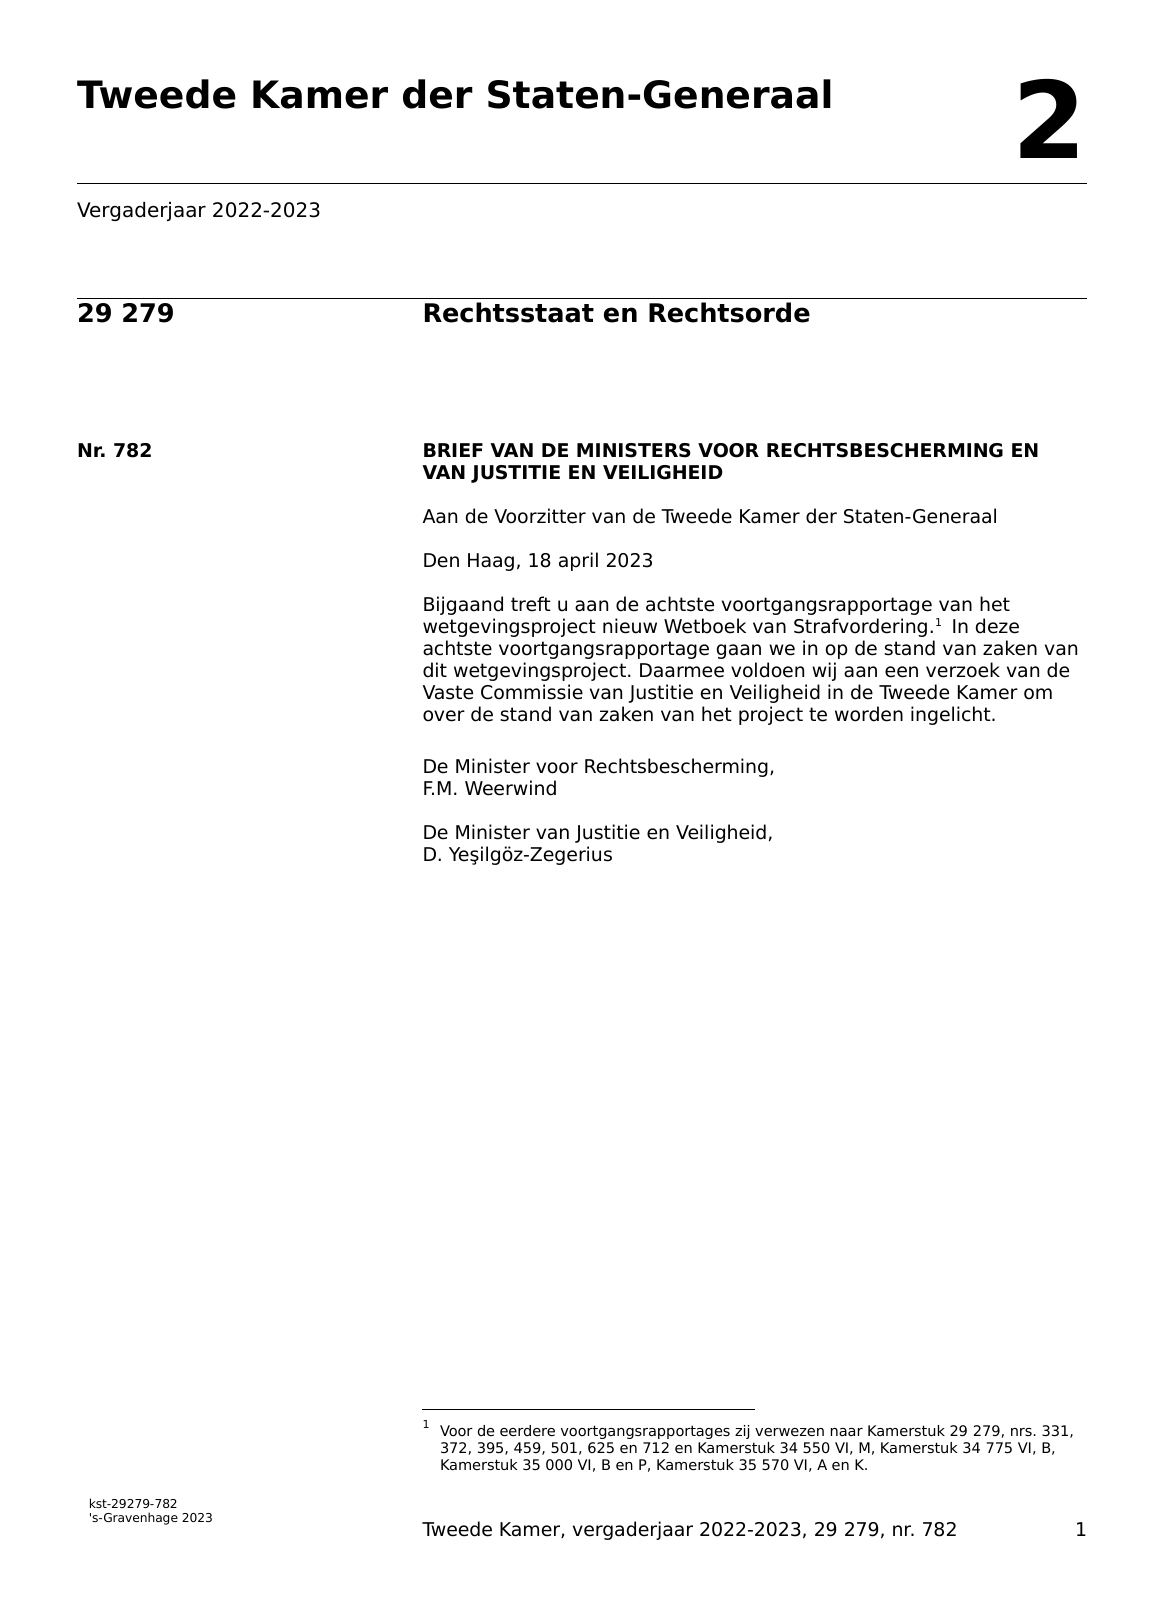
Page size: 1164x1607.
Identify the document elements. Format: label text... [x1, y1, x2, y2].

text Bijgaand treft u aan de achtste voortgangsrapportage van het wetgevingsproject nieuw Wetboek van Strafvordering. In deze achtste voortgangsrapportage gaan we in op de stand van zaken van dit wetgevingsproject. Daarmee voldoen wij aan een verzoek van de Vaste Commissie van Justitie en Veiligheid in de Tweede Kamer om over de stand van zaken van het project te worden ingelicht. [422, 594, 1087, 726]
table_header Tweede Kamer der Staten-Generaal [77, 59, 886, 183]
table_cell Vergaderjaar 2022-2023 [77, 184, 1087, 298]
text Aan de Voorzitter van de Tweede Kamer der Staten-Generaal [422, 506, 1087, 528]
text De Minister van Justitie en Veiligheid, D. Yeşilgöz-Zegerius [422, 822, 1087, 866]
subtitle 29 279 Rechtsstaat en Rechtsorde [77, 299, 1087, 329]
text De Minister voor Rechtsbescherming, F.M. Weerwind [422, 756, 1087, 800]
text 's-Gravenhage 2023 [88, 1511, 323, 1525]
text kst-29279-782 [88, 1497, 323, 1511]
subtitle Nr. 782 BRIEF VAN DE MINISTERS VOOR RECHTSBESCHERMING EN VAN JUSTITIE EN VEILIGHEID [77, 440, 1087, 484]
table_header 2 [886, 59, 1087, 183]
text Den Haag, 18 april 2023 [422, 550, 1087, 572]
text Voor de eerdere voortgangsrapportages zij verwezen naar Kamerstuk 29 279, nrs. 331, 372, 395, 459, 501, 625 en 712 en Kamerstuk 34 550 VI, M, Kamerstuk 34 775 VI, B, Kamerstuk 35 000 VI, B en P, Kamerstuk 35 570 VI, A en K. [422, 1418, 1087, 1474]
